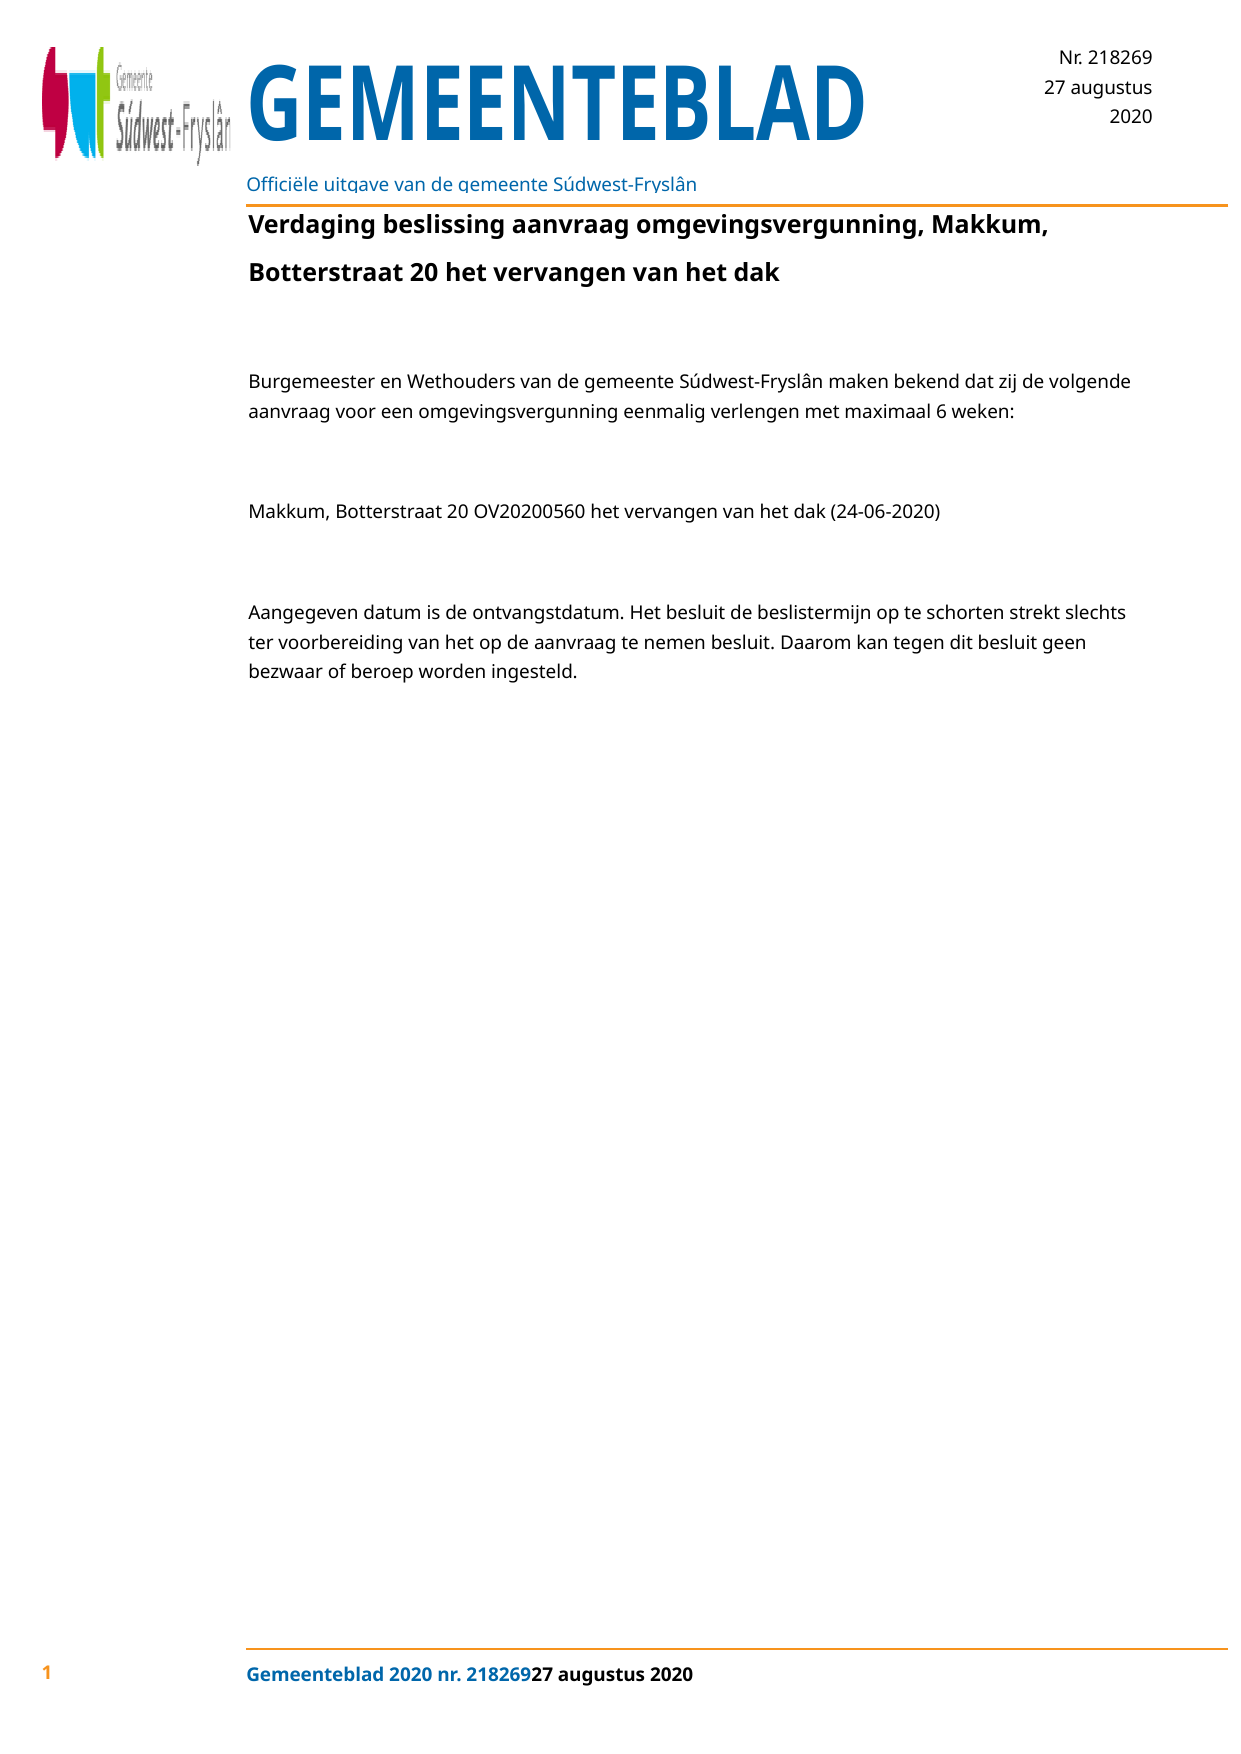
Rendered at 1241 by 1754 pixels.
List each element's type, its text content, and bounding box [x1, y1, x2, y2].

text Aangegeven datum is de ontvangstdatum. Het besluit de beslistermijn op te schorten strekt slechts ter voorbereiding van het op de aanvraag te nemen besluit. Daarom kan tegen dit besluit geen bezwaar of beroep worden ingesteld. [248, 599, 1152, 684]
text Makkum, Botterstraat 20 OV20200560 het vervangen van het dak (24-06-2020) [248, 499, 1152, 524]
text Burgemeester en Wethouders van de gemeente Súdwest-Fryslân maken bekend dat zij de volgende aanvraag voor een omgevingsvergunning eenmalig verlengen met maximaal 6 weken: [248, 368, 1152, 424]
picture [41, 47, 231, 172]
text Verdaging beslissing aanvraag omgevingsvergunning, Makkum, Botterstraat 20 het vervangen van het dak [248, 207, 1152, 288]
